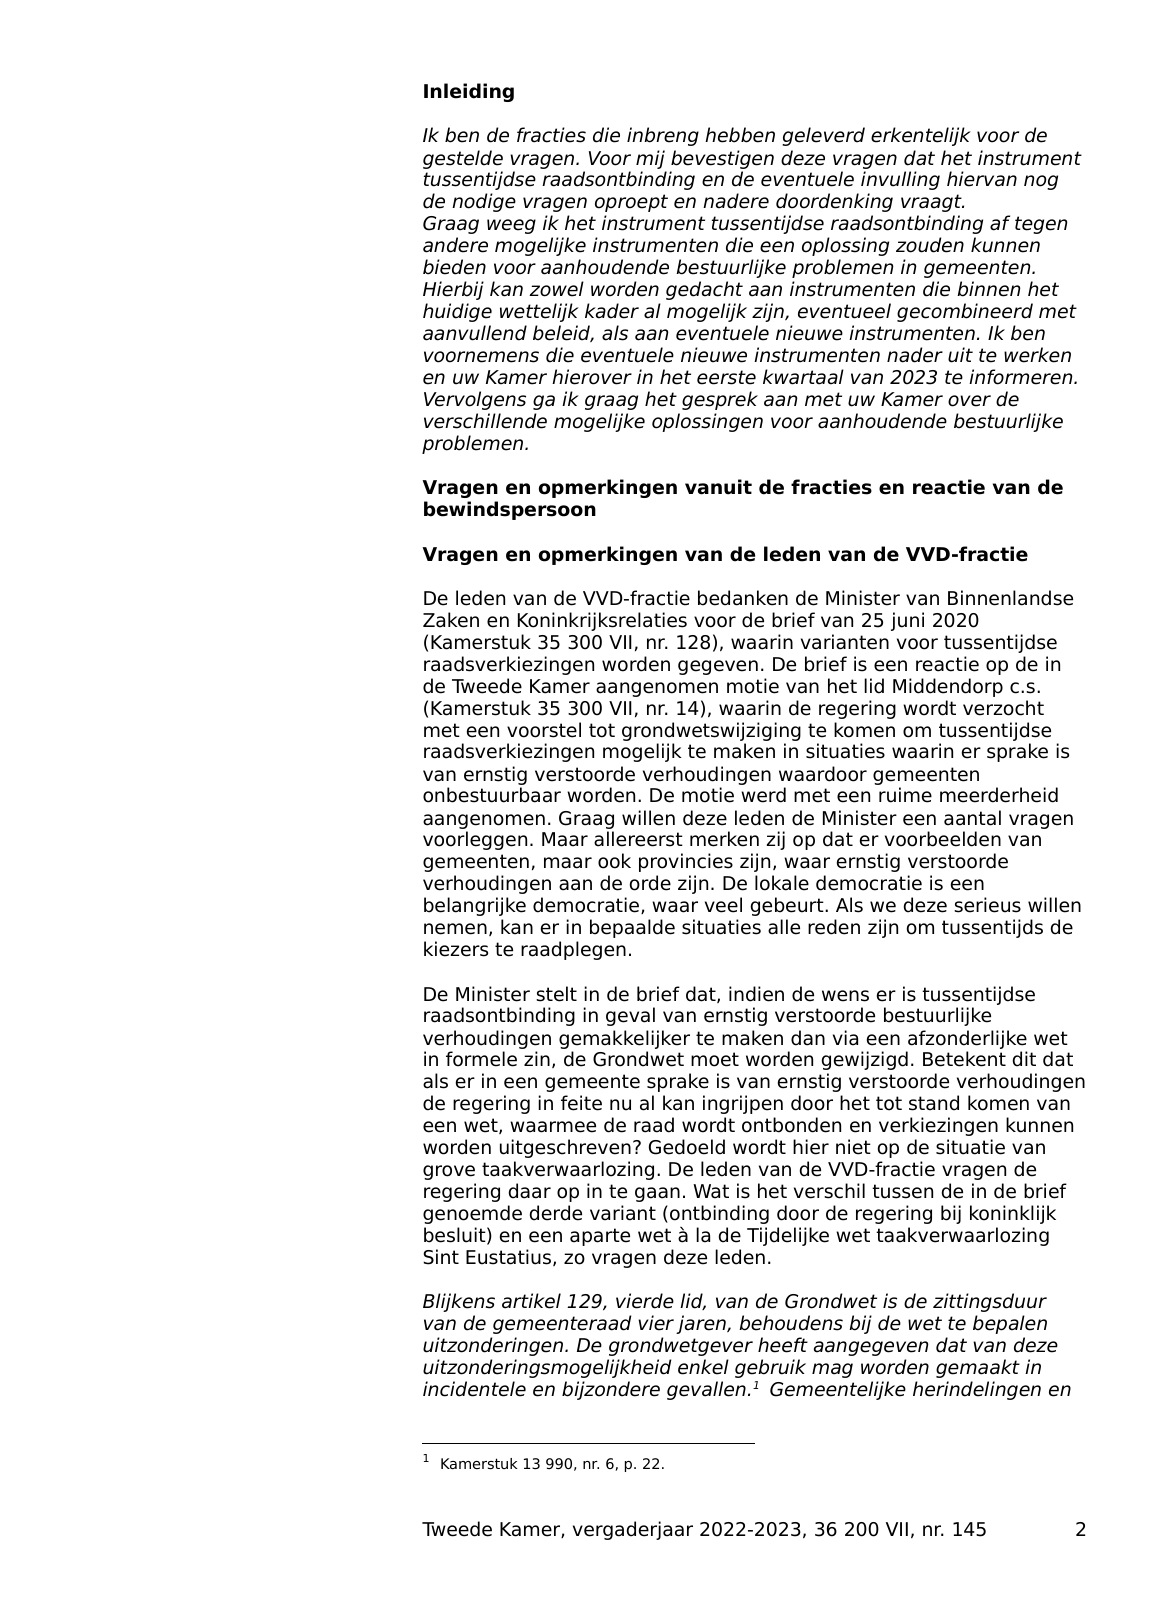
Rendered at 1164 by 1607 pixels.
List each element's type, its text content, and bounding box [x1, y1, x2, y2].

text De Minister stelt in de brief dat, indien de wens er is tussentijdse raadsontbinding in geval van ernstig verstoorde bestuurlijke verhoudingen gemakkelijker te maken dan via een afzonderlijke wet in formele zin, de Grondwet moet worden gewijzigd. Betekent dit dat als er in een gemeente sprake is van ernstig verstoorde verhoudingen de regering in feite nu al kan ingrijpen door het tot stand komen van een wet, waarmee de raad wordt ontbonden en verkiezingen kunnen worden uitgeschreven? Gedoeld wordt hier niet op de situatie van grove taakverwaarlozing. De leden van de VVD-fractie vragen de regering daar op in te gaan. Wat is het verschil tussen de in de brief genoemde derde variant (ontbinding door de regering bij koninklijk besluit) en een aparte wet à la de Tijdelijke wet taakverwaarlozing Sint Eustatius, zo vragen deze leden. [422, 983, 1087, 1269]
subtitle Vragen en opmerkingen vanuit de fracties en reactie van de bewindspersoon [422, 477, 1087, 521]
text De leden van de VVD-fractie bedanken de Minister van Binnenlandse Zaken en Koninkrijksrelaties voor de brief van 25 juni 2020 (Kamerstuk 35 300 VII, nr. 128), waarin varianten voor tussentijdse raadsverkiezingen worden gegeven. De brief is een reactie op de in de Tweede Kamer aangenomen motie van het lid Middendorp c.s. (Kamerstuk 35 300 VII, nr. 14), waarin de regering wordt verzocht met een voorstel tot grondwetswijziging te komen om tussentijdse raadsverkiezingen mogelijk te maken in situaties waarin er sprake is van ernstig verstoorde verhoudingen waardoor gemeenten onbestuurbaar worden. De motie werd met een ruime meerderheid aangenomen. Graag willen deze leden de Minister een aantal vragen voorleggen. Maar allereerst merken zij op dat er voorbeelden van gemeenten, maar ook provincies zijn, waar ernstig verstoorde verhoudingen aan de orde zijn. De lokale democratie is een belangrijke democratie, waar veel gebeurt. Als we deze serieus willen nemen, kan er in bepaalde situaties alle reden zijn om tussentijds de kiezers te raadplegen. [422, 588, 1087, 961]
subtitle Inleiding [422, 81, 1087, 103]
text Kamerstuk 13 990, nr. 6, p. 22. [422, 1452, 1087, 1474]
text Blijkens artikel 129, vierde lid, van de Grondwet is de zittingsduur van de gemeenteraad vier jaren, behoudens bij de wet te bepalen uitzonderingen. De grondwetgever heeft aangegeven dat van deze uitzonderingsmogelijkheid enkel gebruik mag worden gemaakt in incidentele en bijzondere gevallen. Gemeentelijke herindelingen en [422, 1291, 1087, 1401]
text Graag weeg ik het instrument tussentijdse raadsontbinding af tegen andere mogelijke instrumenten die een oplossing zouden kunnen bieden voor aanhoudende bestuurlijke problemen in gemeenten. Hierbij kan zowel worden gedacht aan instrumenten die binnen het huidige wettelijk kader al mogelijk zijn, eventueel gecombineerd met aanvullend beleid, als aan eventuele nieuwe instrumenten. Ik ben voornemens die eventuele nieuwe instrumenten nader uit te werken en uw Kamer hierover in het eerste kwartaal van 2023 te informeren. Vervolgens ga ik graag het gesprek aan met uw Kamer over de verschillende mogelijke oplossingen voor aanhoudende bestuurlijke problemen. [422, 213, 1087, 455]
subtitle Vragen en opmerkingen van de leden van de VVD-fractie [422, 543, 1087, 565]
text Ik ben de fracties die inbreng hebben geleverd erkentelijk voor de gestelde vragen. Voor mij bevestigen deze vragen dat het instrument tussentijdse raadsontbinding en de eventuele invulling hiervan nog de nodige vragen oproept en nadere doordenking vraagt. [422, 125, 1087, 213]
